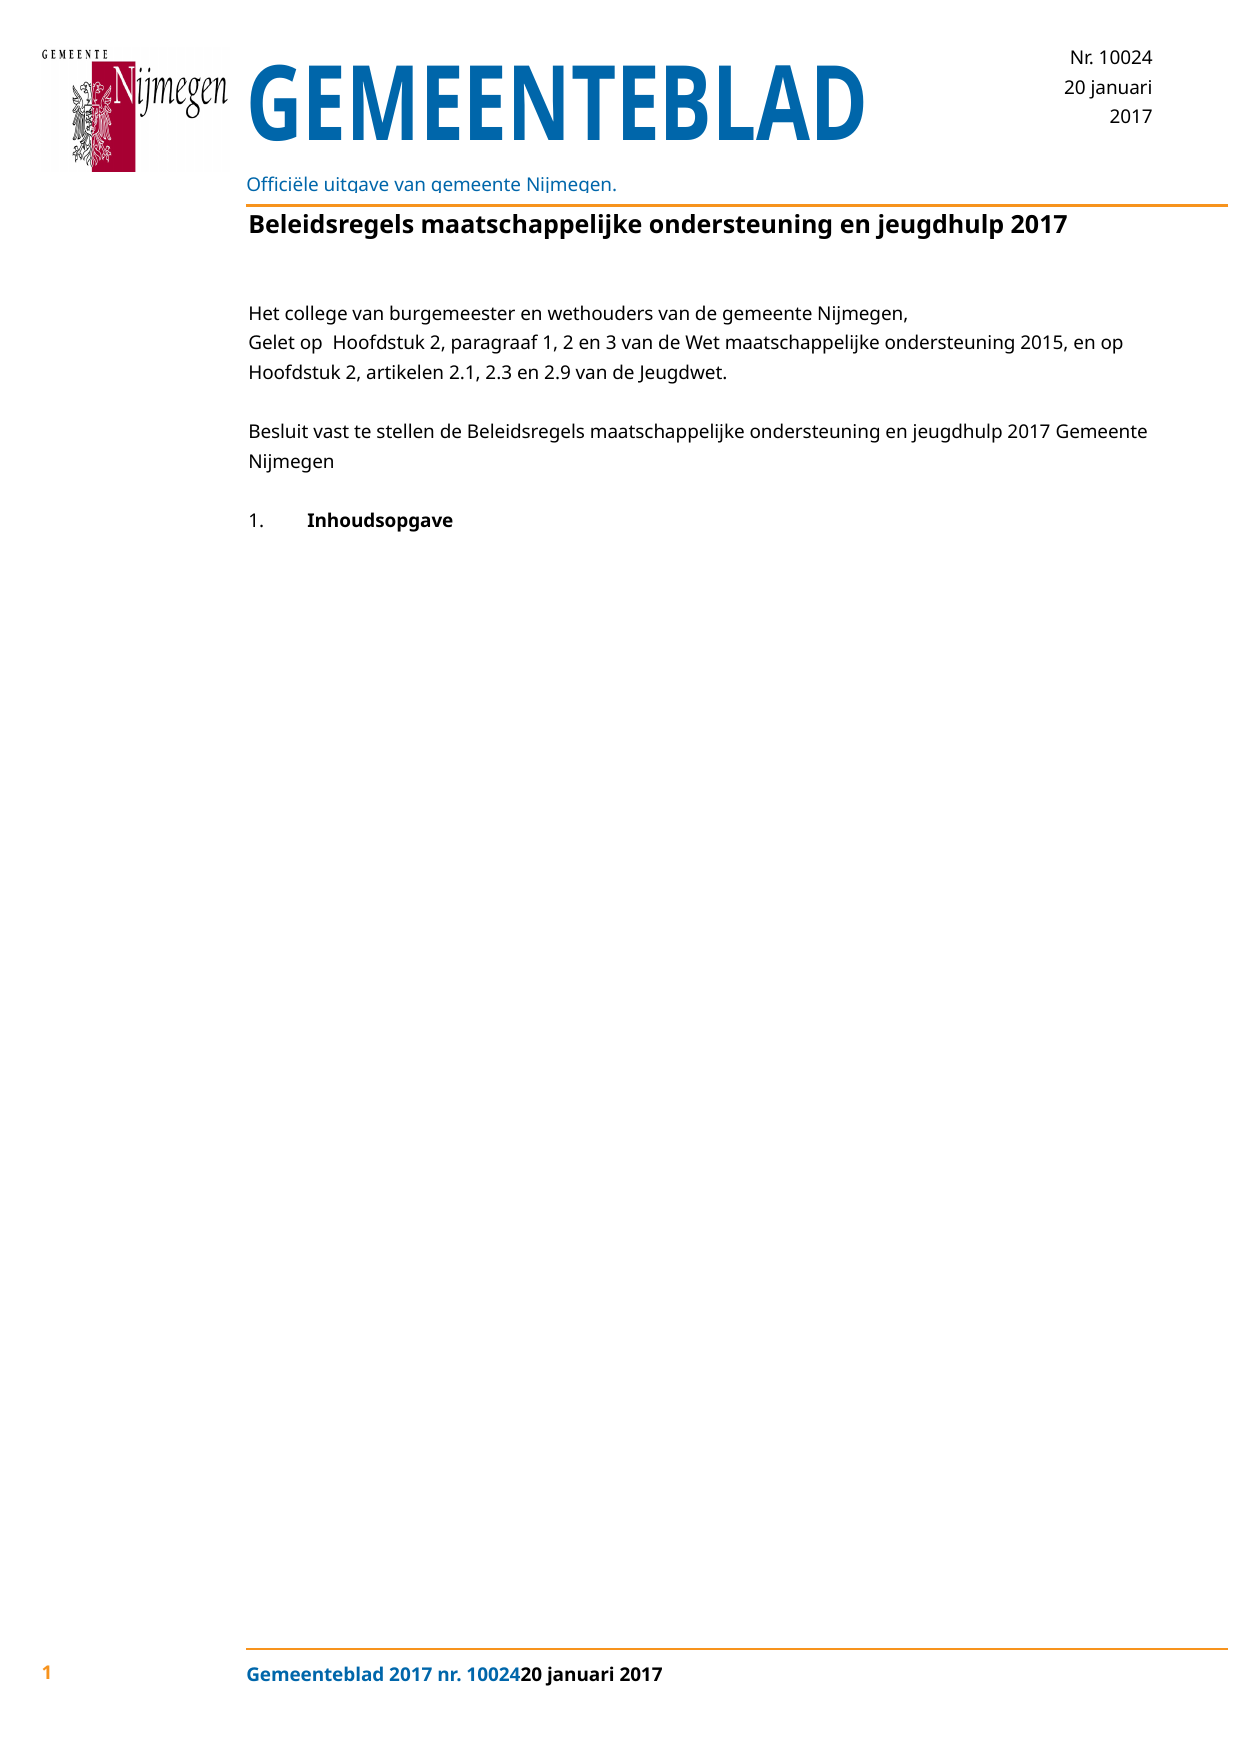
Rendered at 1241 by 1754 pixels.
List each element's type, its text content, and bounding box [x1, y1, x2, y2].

list Inhoudsopgave [248, 507, 1152, 533]
text Het college van burgemeester en wethouders van de gemeente Nijmegen, [248, 300, 1152, 326]
picture [41, 47, 231, 172]
text Gelet op Hoofdstuk 2, paragraaf 1, 2 en 3 van de Wet maatschappelijke ondersteuning 2015, en op Hoofdstuk 2, artikelen 2.1, 2.3 en 2.9 van de Jeugdwet. [248, 329, 1152, 385]
text Besluit vast te stellen de Beleidsregels maatschappelijke ondersteuning en jeugdhulp 2017 Gemeente Nijmegen [248, 418, 1152, 473]
text Beleidsregels maatschappelijke ondersteuning en jeugdhulp 2017 [248, 207, 1152, 241]
